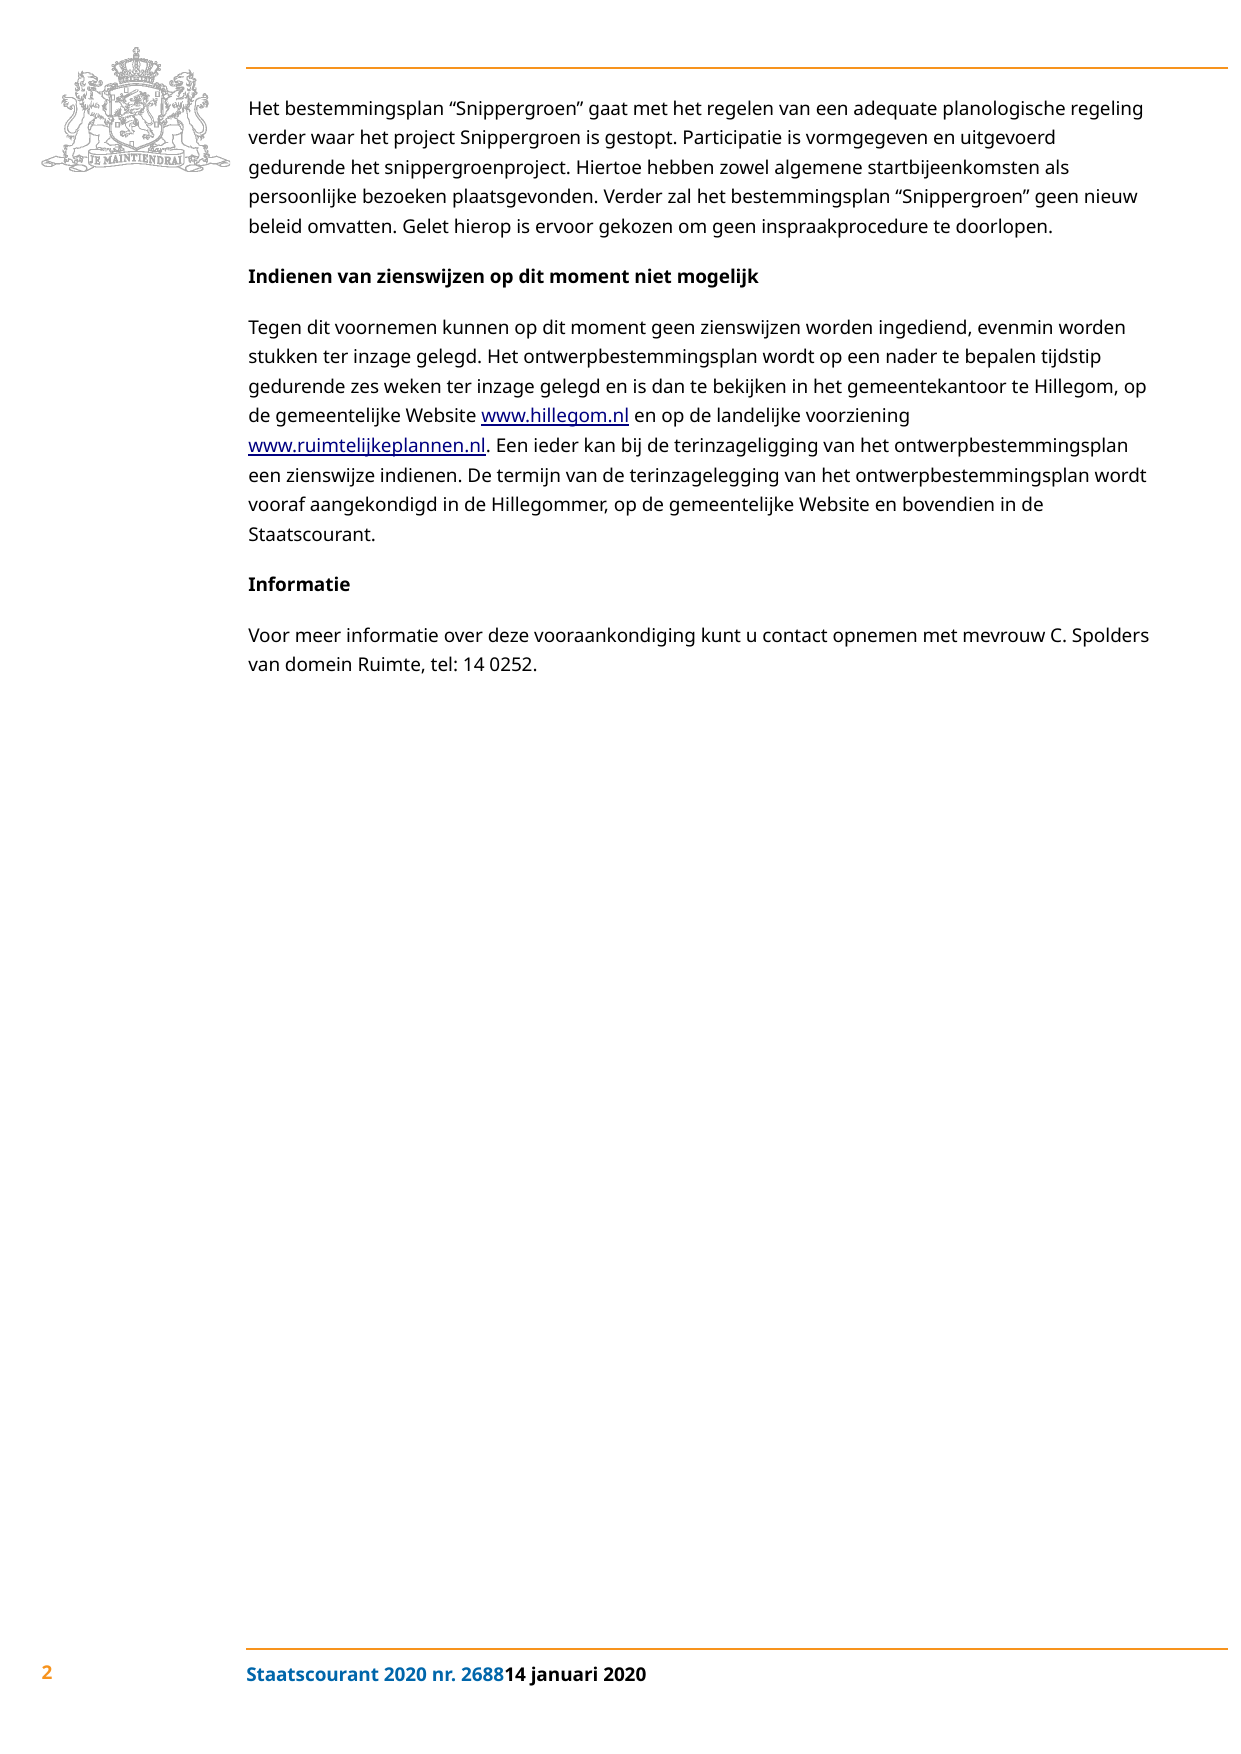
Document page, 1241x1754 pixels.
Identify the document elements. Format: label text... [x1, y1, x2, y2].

text Informatie [248, 571, 1152, 597]
picture [41, 47, 231, 172]
text Indienen van zienswijzen op dit moment niet mogelijk [248, 263, 1152, 289]
text Tegen dit voornemen kunnen op dit moment geen zienswijzen worden ingediend, evenmin worden stukken ter inzage gelegd. Het ontwerpbestemmingsplan wordt op een nader te bepalen tijdstip gedurende zes weken ter inzage gelegd en is dan te bekijken in het gemeentekantoor te Hillegom, op de gemeentelijke Website www.hillegom.nl en op de landelijke voorziening www.ruimtelijkeplannen.nl. Een ieder kan bij de terinzageligging van het ontwerpbestemmingsplan een zienswijze indienen. De termijn van de terinzagelegging van het ontwerpbestemmingsplan wordt vooraf aangekondigd in de Hillegommer, op de gemeentelijke Website en bovendien in de Staatscourant. [248, 314, 1152, 547]
text Het bestemmingsplan “Snippergroen” gaat met het regelen van een adequate planologische regeling verder waar het project Snippergroen is gestopt. Participatie is vormgegeven en uitgevoerd gedurende het snippergroenproject. Hiertoe hebben zowel algemene startbijeenkomsten als persoonlijke bezoeken plaatsgevonden. Verder zal het bestemmingsplan “Snippergroen” geen nieuw beleid omvatten. Gelet hierop is ervoor gekozen om geen inspraakprocedure te doorlopen. [248, 95, 1152, 239]
text Voor meer informatie over deze vooraankondiging kunt u contact opnemen met mevrouw C. Spolders van domein Ruimte, tel: 14 0252. [248, 622, 1152, 677]
